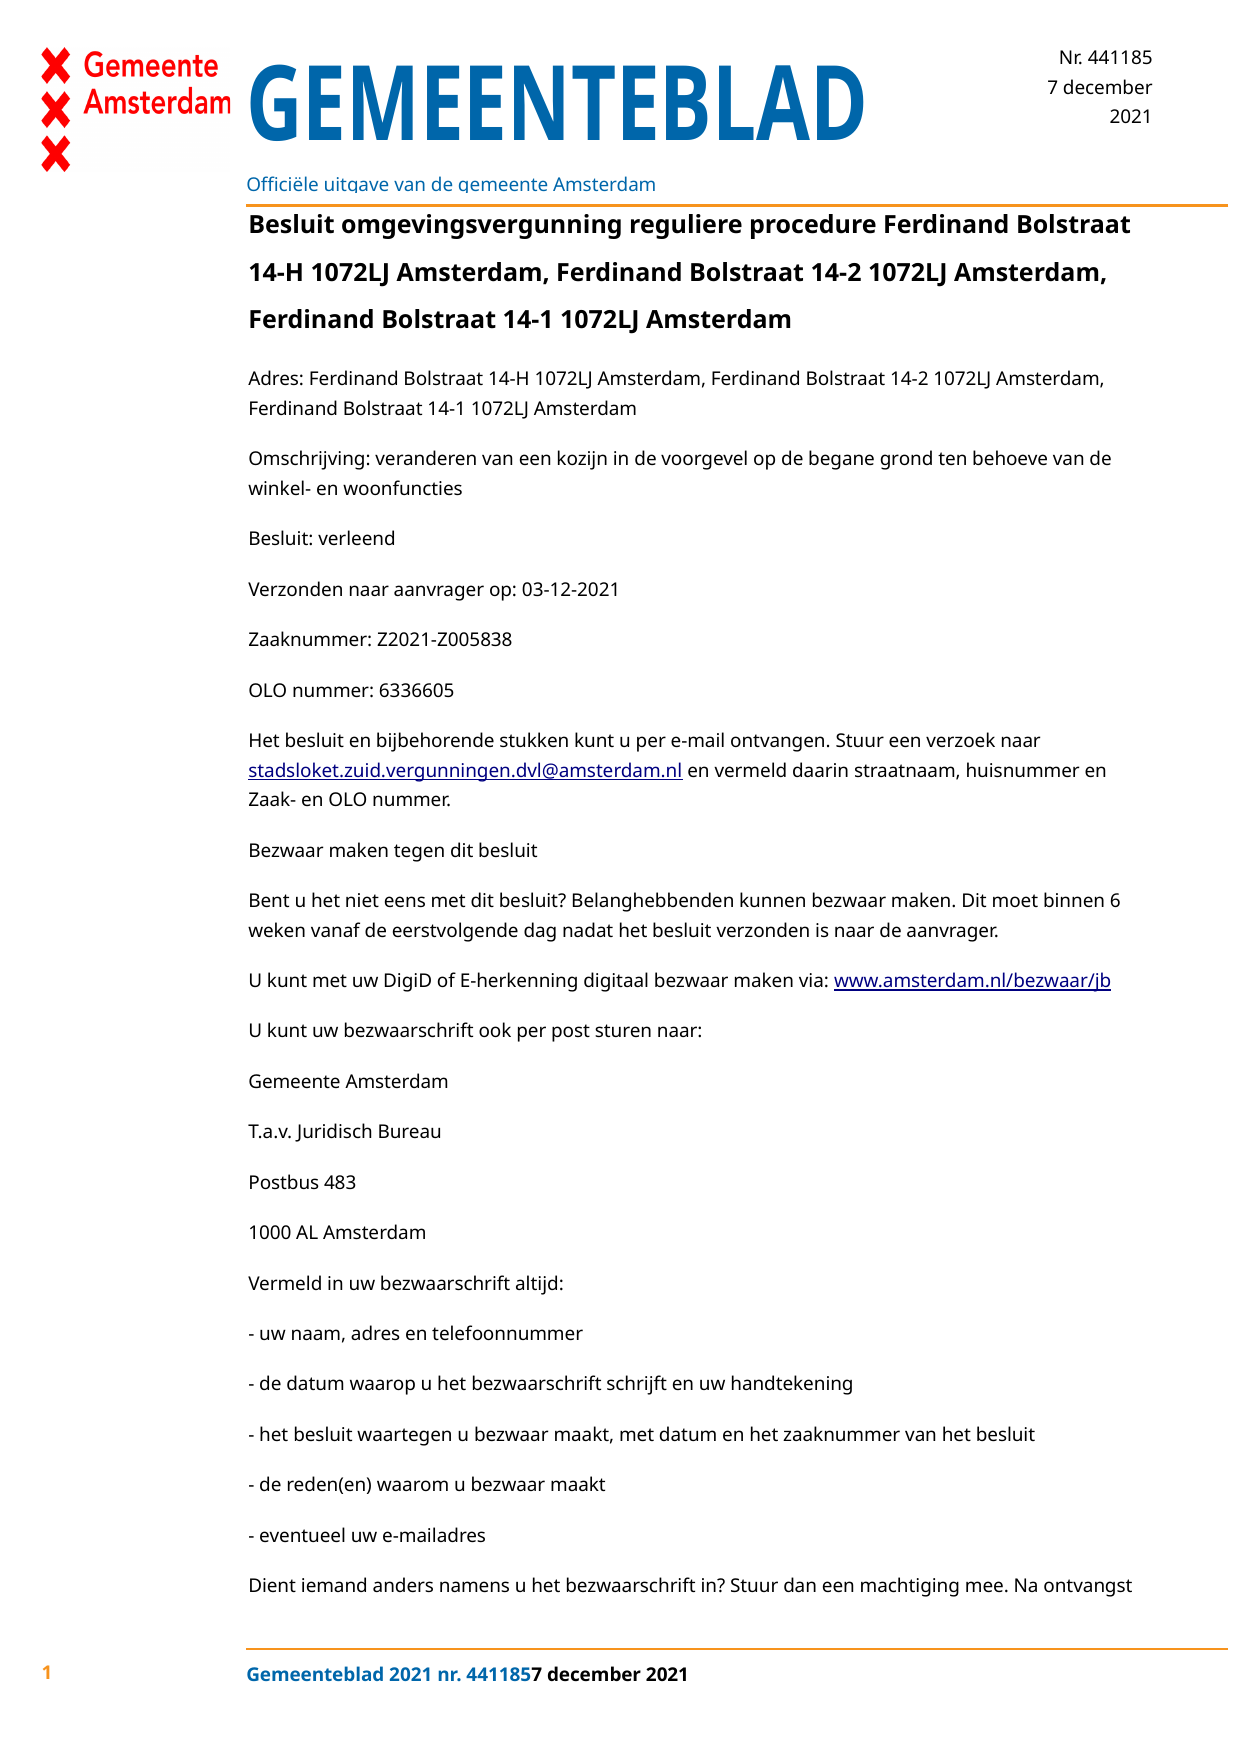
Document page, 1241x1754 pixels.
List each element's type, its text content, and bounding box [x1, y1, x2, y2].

text OLO nummer: 6336605 [248, 677, 1152, 702]
text - de reden(en) waarom u bezwaar maakt [248, 1471, 1152, 1497]
text - uw naam, adres en telefoonnummer [248, 1320, 1152, 1346]
text Besluit: verleend [248, 526, 1152, 551]
text U kunt uw bezwaarschrift ook per post sturen naar: [248, 1018, 1152, 1043]
text Postbus 483 [248, 1169, 1152, 1194]
text T.a.v. Juridisch Bureau [248, 1118, 1152, 1144]
picture [41, 47, 231, 172]
text Bent u het niet eens met dit besluit? Belanghebbenden kunnen bezwaar maken. Dit moet binnen 6 weken vanaf de eerstvolgende dag nadat het besluit verzonden is naar de aanvrager. [248, 887, 1152, 942]
text - de datum waarop u het bezwaarschrift schrijft en uw handtekening [248, 1371, 1152, 1396]
text U kunt met uw DigiD of E-herkenning digitaal bezwaar maken via: www.amsterdam.nl/bezwaar/jb [248, 967, 1152, 993]
text - eventueel uw e-mailadres [248, 1522, 1152, 1547]
text Vermeld in uw bezwaarschrift altijd: [248, 1270, 1152, 1295]
text Dient iemand anders namens u het bezwaarschrift in? Stuur dan een machtiging mee. Na ontvangst [248, 1572, 1152, 1598]
text Omschrijving: veranderen van een kozijn in de voorgevel op de begane grond ten behoeve van de winkel- en woonfuncties [248, 446, 1152, 501]
text Adres: Ferdinand Bolstraat 14-H 1072LJ Amsterdam, Ferdinand Bolstraat 14-2 1072LJ Amsterdam, Ferdinand Bolstraat 14-1 1072LJ Amsterdam [248, 366, 1152, 421]
text Het besluit en bijbehorende stukken kunt u per e-mail ontvangen. Stuur een verzoek naar stadsloket.zuid.vergunningen.dvl@amsterdam.nl en vermeld daarin straatnaam, huisnummer en Zaak- en OLO nummer. [248, 727, 1152, 812]
text Verzonden naar aanvrager op: 03-12-2021 [248, 576, 1152, 602]
text Gemeente Amsterdam [248, 1068, 1152, 1094]
text Zaaknummer: Z2021-Z005838 [248, 626, 1152, 652]
text Besluit omgevingsvergunning reguliere procedure Ferdinand Bolstraat 14-H 1072LJ Amsterdam, Ferdinand Bolstraat 14-2 1072LJ Amsterdam, Ferdinand Bolstraat 14-1 1072LJ Amsterdam [248, 207, 1152, 336]
text - het besluit waartegen u bezwaar maakt, met datum en het zaaknummer van het besluit [248, 1421, 1152, 1447]
text Bezwaar maken tegen dit besluit [248, 837, 1152, 862]
text 1000 AL Amsterdam [248, 1219, 1152, 1245]
